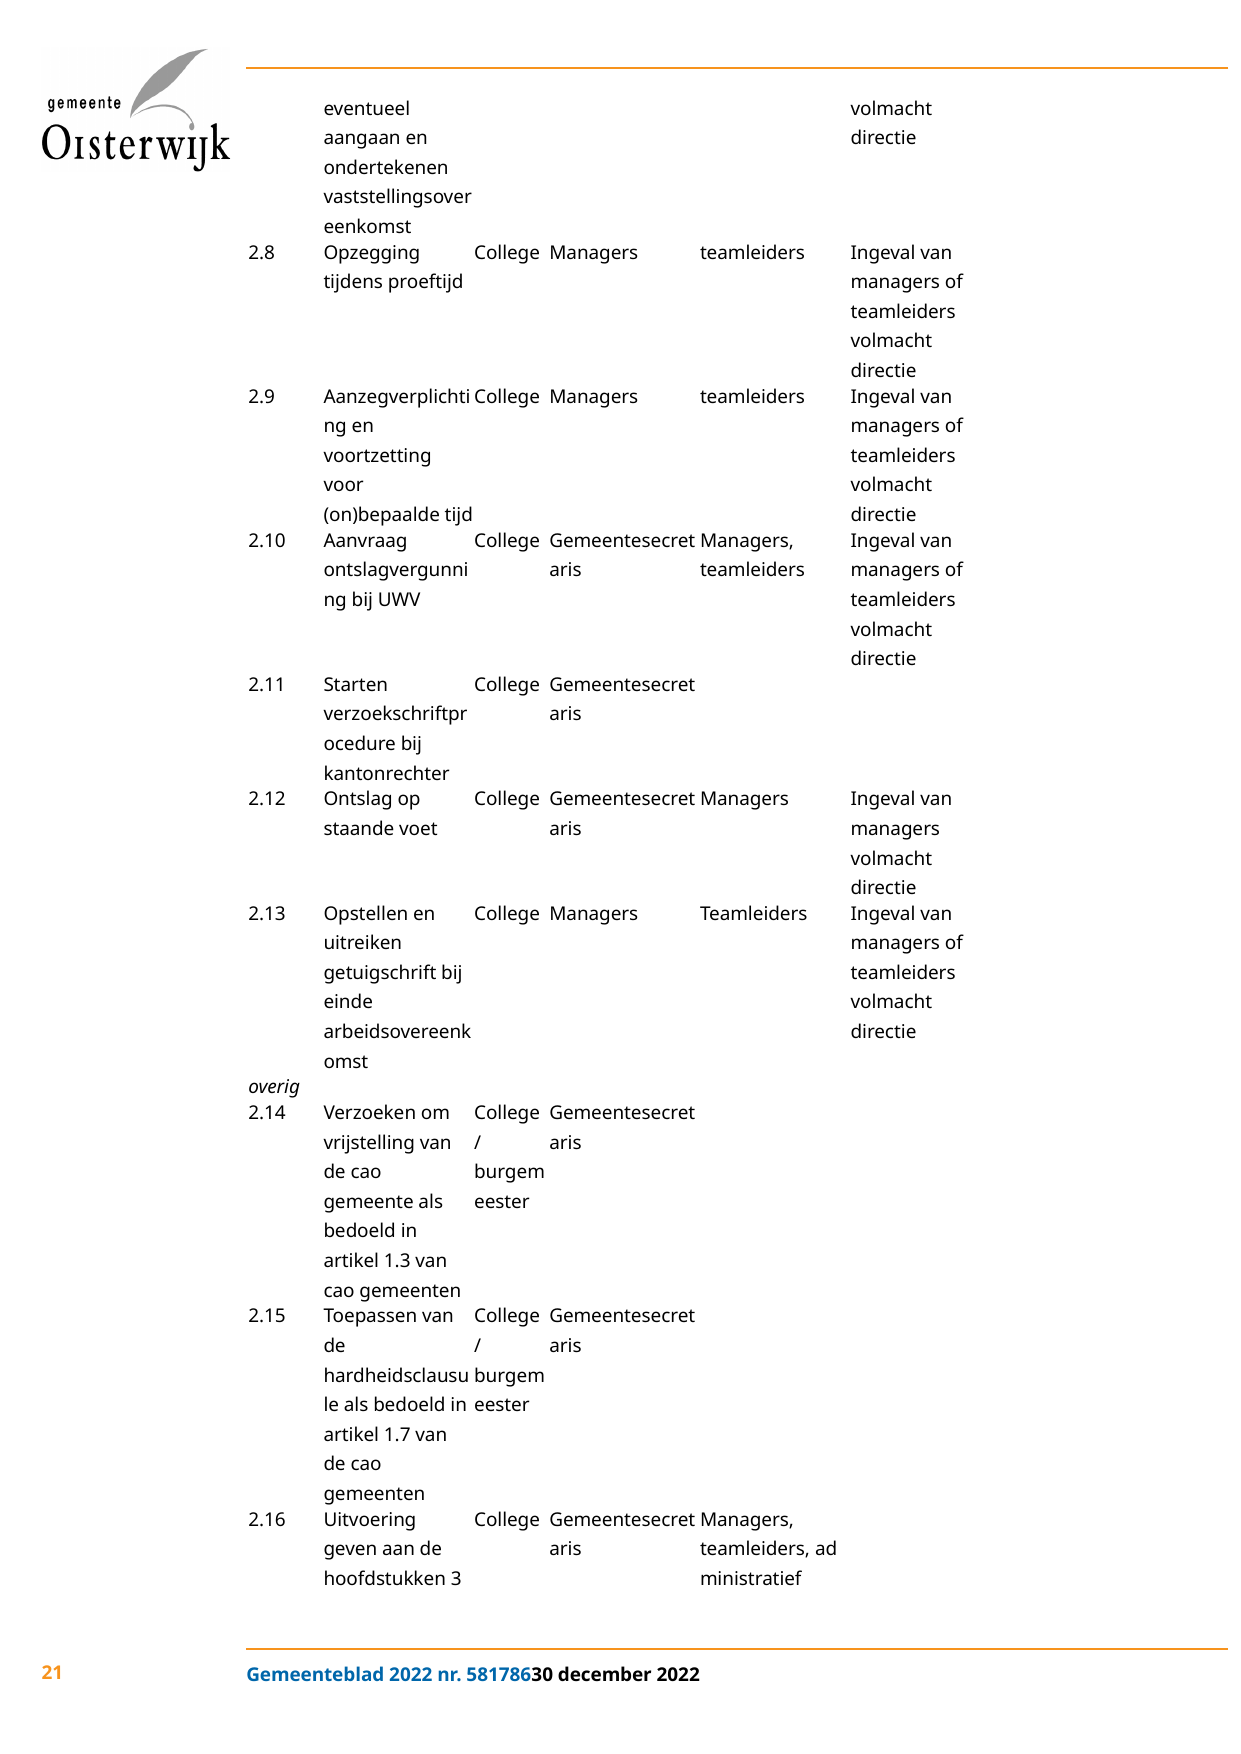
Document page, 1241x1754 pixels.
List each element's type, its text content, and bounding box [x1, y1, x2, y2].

table_cell Managers [549, 239, 700, 383]
table_cell Ingeval van managers of teamleiders volmacht directie [850, 900, 1001, 1074]
table_cell College / burgemeester [474, 1303, 549, 1506]
table_cell Gemeentesecretaris [549, 1099, 700, 1303]
table_cell [850, 671, 1001, 786]
table_cell Starten verzoekschriftprocedure bij kantonrechter [323, 671, 474, 786]
table_cell Verzoeken om vrijstelling van de cao gemeente als bedoeld in artikel 1.3 van cao gemeenten [323, 1099, 474, 1303]
table_cell Managers [700, 786, 850, 900]
picture [41, 47, 231, 172]
table_cell Ingeval van managers of teamleiders volmacht directie [850, 527, 1001, 671]
table_cell Managers [549, 383, 700, 527]
table_cell [926, 1074, 1076, 1099]
table_cell teamleiders [700, 239, 850, 383]
table_cell Aanzegverplichting en voortzetting voor (on)bepaalde tijd [323, 383, 474, 527]
table_cell College [474, 527, 549, 671]
table_cell College [474, 900, 549, 1074]
table_cell 2.14 [248, 1099, 323, 1303]
table_cell 2.12 [248, 786, 323, 900]
table_cell [850, 1506, 1001, 1591]
table_cell Toepassen van de hardheidsclausule als bedoeld in artikel 1.7 van de cao gemeenten [323, 1303, 474, 1506]
table_cell teamleiders [700, 383, 850, 527]
table_cell Aanvraag ontslagvergunning bij UWV [323, 527, 474, 671]
table_cell College [474, 1506, 549, 1591]
table_cell volmacht directie [850, 95, 1001, 239]
table_cell Ingeval van managers volmacht directie [850, 786, 1001, 900]
table_cell [248, 95, 323, 239]
table_cell [1001, 900, 1152, 1074]
table_cell [549, 95, 700, 239]
table_cell Managers [549, 900, 700, 1074]
table_cell [1001, 383, 1152, 527]
table_cell [1001, 1303, 1152, 1506]
table_cell 2.15 [248, 1303, 323, 1506]
table_cell Gemeentesecretaris [549, 786, 700, 900]
table_cell [700, 671, 850, 786]
table_cell [1001, 95, 1152, 239]
table_cell 2.16 [248, 1506, 323, 1591]
table_cell 2.10 [248, 527, 323, 671]
table_cell [700, 1099, 850, 1303]
table_cell [1001, 786, 1152, 900]
table_cell Gemeentesecretaris [549, 1303, 700, 1506]
table_cell Opstellen en uitreiken getuigschrift bij einde arbeidsovereenkomst [323, 900, 474, 1074]
table_cell Gemeentesecretaris [549, 1506, 700, 1591]
table_cell [1001, 671, 1152, 786]
table_cell [850, 1303, 1001, 1506]
table_cell [1001, 527, 1152, 671]
table_cell Managers, teamleiders [700, 527, 850, 671]
table_cell [474, 95, 549, 239]
table_cell College [474, 671, 549, 786]
table_cell [850, 1099, 1001, 1303]
table_cell [1076, 1074, 1152, 1099]
table_cell [700, 95, 850, 239]
table_cell College / burgemeester [474, 1099, 549, 1303]
table_cell Teamleiders [700, 900, 850, 1074]
table_cell College [474, 383, 549, 527]
table_cell eventueel aangaan en ondertekenen vaststellingsovereenkomst [323, 95, 474, 239]
table_cell [1001, 239, 1152, 383]
table_cell Uitvoering geven aan de hoofdstukken 3 [323, 1506, 474, 1591]
table_cell College [474, 239, 549, 383]
table_cell overig [248, 1074, 926, 1099]
table_cell 2.11 [248, 671, 323, 786]
table_cell Ingeval van managers of teamleiders volmacht directie [850, 239, 1001, 383]
table_cell 2.13 [248, 900, 323, 1074]
table_cell Opzegging tijdens proeftijd [323, 239, 474, 383]
table_cell Ingeval van managers of teamleiders volmacht directie [850, 383, 1001, 527]
table_cell College [474, 786, 549, 900]
table_cell Gemeentesecretaris [549, 527, 700, 671]
table_cell 2.9 [248, 383, 323, 527]
table_cell [1001, 1506, 1152, 1591]
table_cell [700, 1303, 850, 1506]
table_cell [1001, 1099, 1152, 1303]
table_cell Gemeentesecretaris [549, 671, 700, 786]
table_cell Managers, teamleiders, administratief [700, 1506, 850, 1591]
table_cell 2.8 [248, 239, 323, 383]
table_cell Ontslag op staande voet [323, 786, 474, 900]
